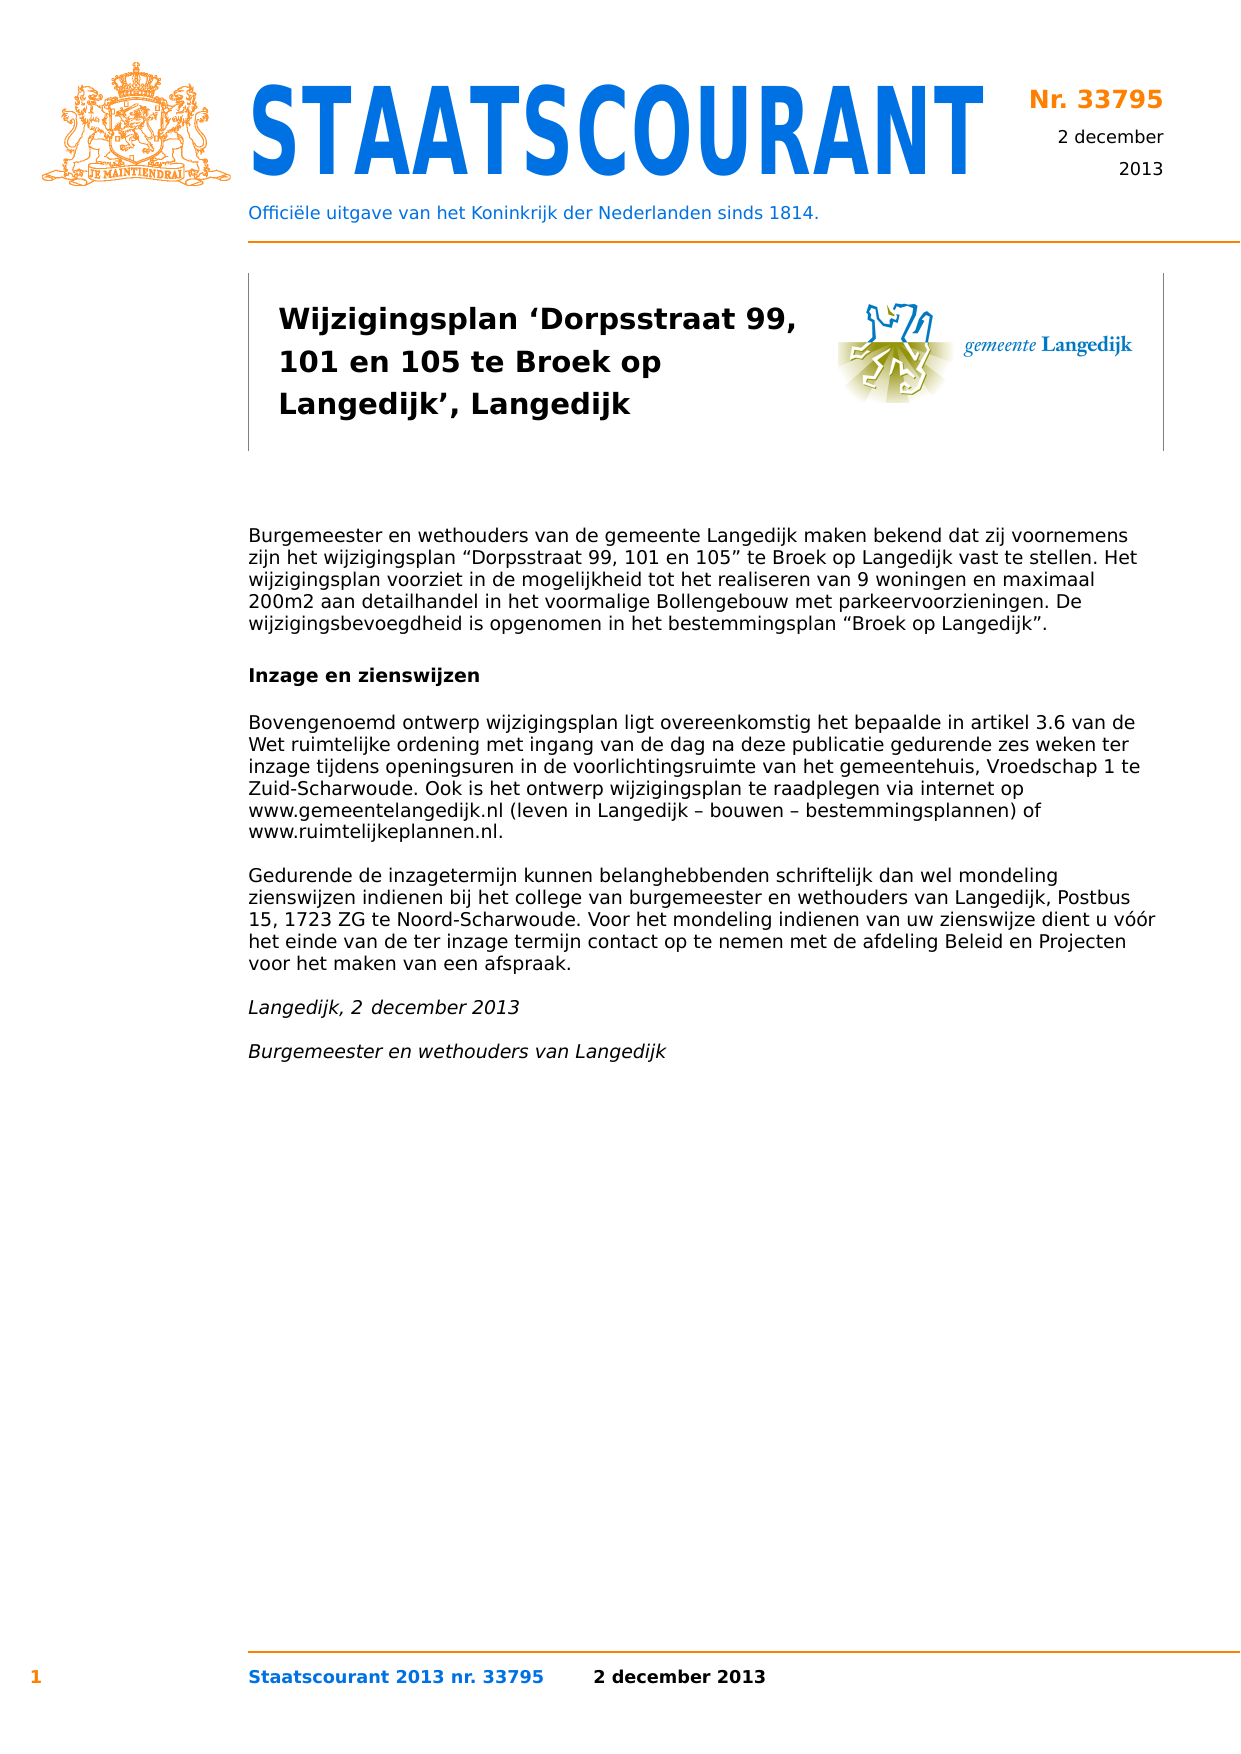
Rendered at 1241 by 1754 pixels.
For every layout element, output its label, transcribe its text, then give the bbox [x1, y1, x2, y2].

subtitle Wijzigingsplan ‘Dorpsstraat 99, 101 en 105 te Broek op Langedijk’, Langedijk [249, 273, 1163, 451]
table_cell 2013 [998, 153, 1240, 203]
subtitle Inzage en zienswijzen [248, 664, 1163, 687]
table_header STAATSCOURANT [248, 62, 998, 203]
text Burgemeester en wethouders van Langedijk [248, 1041, 1163, 1063]
picture [838, 302, 1134, 403]
table_cell Officiële uitgave van het Koninkrijk der Nederlanden sinds 1814. [248, 203, 1240, 241]
text Gedurende de inzagetermijn kunnen belanghebbenden schriftelijk dan wel mondeling zienswijzen indienen bij het college van burgemeester en wethouders van Langedijk, Postbus 15, 1723 ZG te Noord-Scharwoude. Voor het mondeling indienen van uw zienswijze dient u vóór het einde van de ter inzage termijn contact op te nemen met de afdeling Beleid en Projecten voor het maken van een afspraak. [248, 865, 1163, 975]
picture [41, 62, 231, 186]
table_header [25, 62, 248, 241]
text Langedijk, 2 december 2013 [248, 997, 1163, 1019]
text Bovengenoemd ontwerp wijzigingsplan ligt overeenkomstig het bepaalde in artikel 3.6 van de Wet ruimtelijke ordening met ingang van de dag na deze publicatie gedurende zes weken ter inzage tijdens openingsuren in de voorlichtingsruimte van het gemeentehuis, Vroedschap 1 te Zuid-Scharwoude. Ook is het ontwerp wijzigingsplan te raadplegen via internet op www.gemeentelangedijk.nl (leven in Langedijk – bouwen – bestemmingsplannen) of www.ruimtelijkeplannen.nl. [248, 712, 1163, 843]
table_cell 2 december [998, 121, 1240, 153]
table_header Nr. 33795 [998, 62, 1240, 121]
text Burgemeester en wethouders van de gemeente Langedijk maken bekend dat zij voornemens zijn het wijzigingsplan “Dorpsstraat 99, 101 en 105” te Broek op Langedijk vast te stellen. Het wijzigingsplan voorziet in de mogelijkheid tot het realiseren van 9 woningen en maximaal 200m2 aan detailhandel in het voormalige Bollengebouw met parkeervoorzieningen. De wijzigingsbevoegdheid is opgenomen in het bestemmingsplan “Broek op Langedijk”. [248, 525, 1163, 634]
